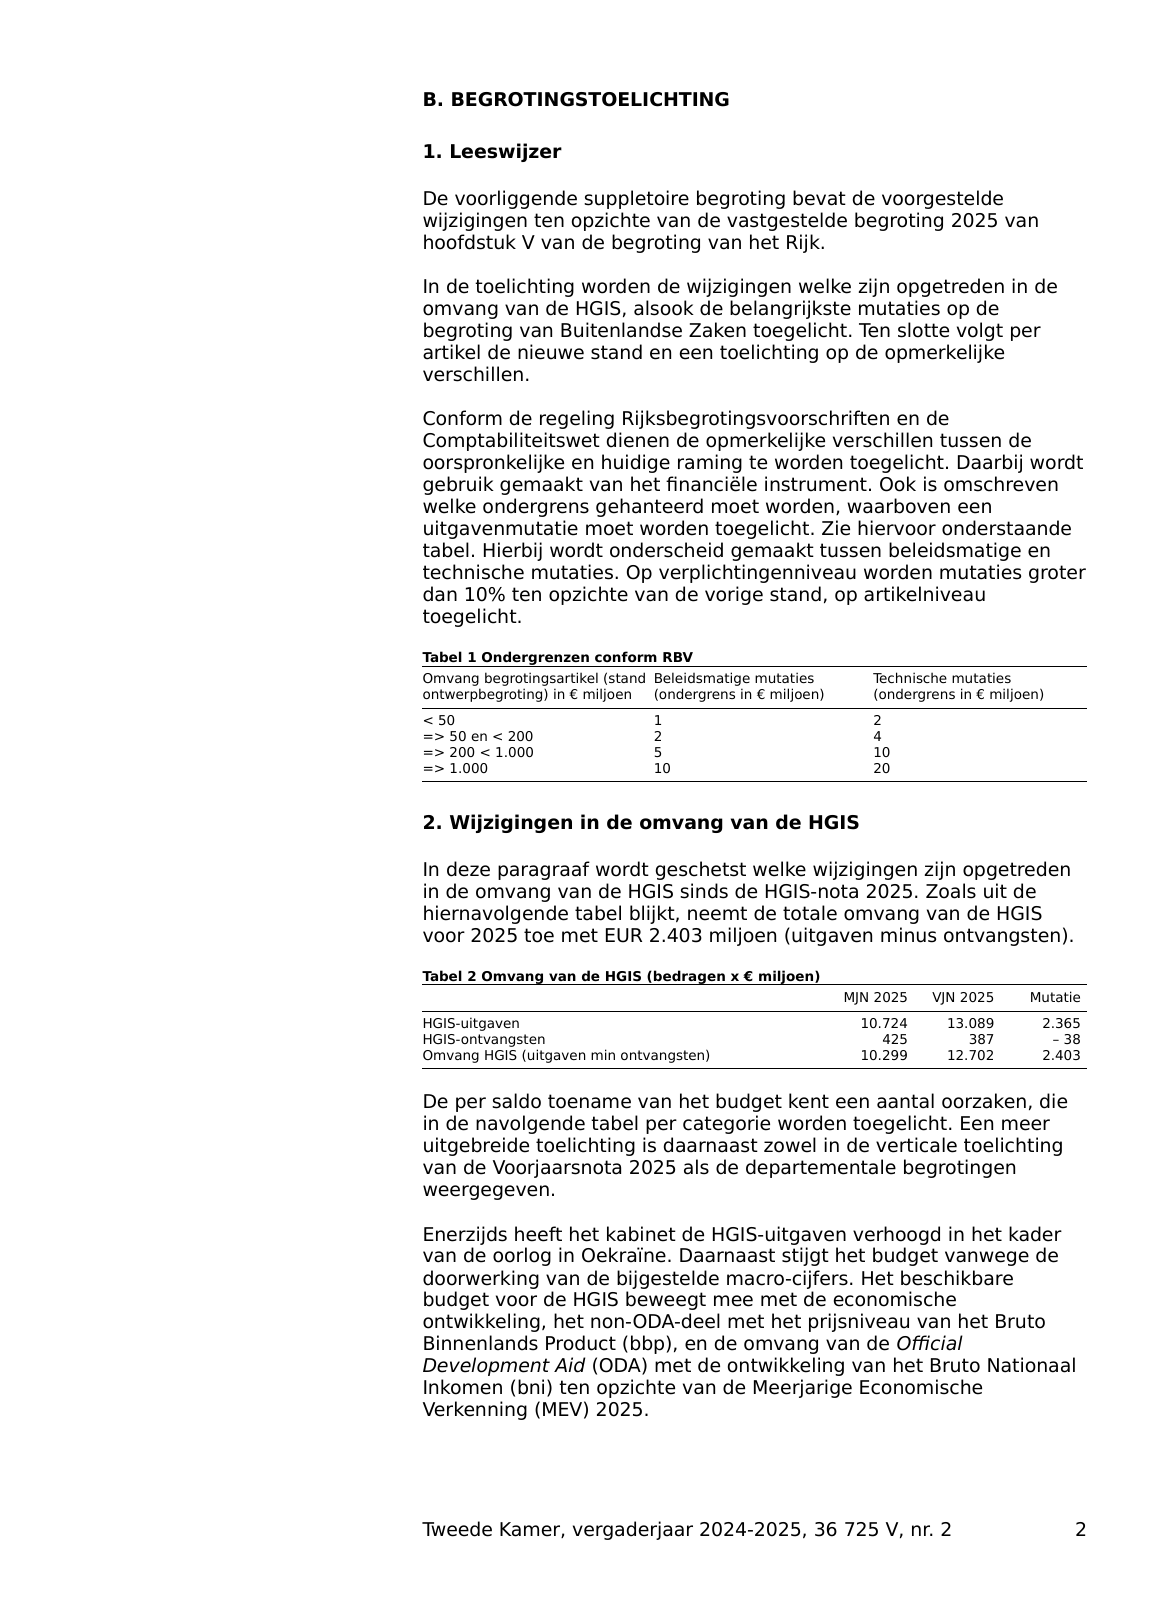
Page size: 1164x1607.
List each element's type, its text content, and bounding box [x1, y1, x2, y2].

table_cell Beleidsmatige mutaties (ondergrens in € miljoen) [648, 667, 867, 707]
text In deze paragraaf wordt geschetst welke wijzigingen zijn opgetreden in de omvang van de HGIS sinds de HGIS-nota 2025. Zoals uit de hiernavolgende tabel blijkt, neemt de totale omvang van de HGIS voor 2025 toe met EUR 2.403 miljoen (uitgaven minus ontvangsten). [422, 859, 1087, 947]
table_header Tabel 1 Ondergrenzen conform RBV [422, 650, 1087, 666]
table_cell Technische mutaties (ondergrens in € miljoen) [867, 667, 1087, 707]
table_cell 2 [867, 709, 1087, 729]
table_cell 5 [648, 745, 867, 760]
table_cell MJN 2025 [827, 985, 914, 1011]
subtitle B. BEGROTINGSTOELICHTING [422, 89, 1087, 111]
text De voorliggende suppletoire begroting bevat de voorgestelde wĳzigingen ten opzichte van de vastgestelde begroting 2025 van hoofdstuk V van de begroting van het Rĳk. [422, 188, 1087, 254]
table_cell Omvang begrotingsartikel (stand ontwerpbegroting) in € miljoen [422, 667, 647, 707]
table_cell 4 [867, 729, 1087, 745]
table_cell – 38 [1000, 1032, 1087, 1048]
table_cell 2 [648, 729, 867, 745]
table_cell 387 [914, 1032, 1000, 1048]
table_cell => 200 < 1.000 [422, 745, 647, 760]
text Enerzijds heeft het kabinet de HGIS-uitgaven verhoogd in het kader van de oorlog in Oekraïne. Daarnaast stijgt het budget vanwege de doorwerking van de bijgestelde macro-cijfers. Het beschikbare budget voor de HGIS beweegt mee met de economische ontwikkeling, het non-ODA-deel met het prijsniveau van het Bruto Binnenlands Product (bbp), en de omvang van de Official Development Aid (ODA) met de ontwikkeling van het Bruto Nationaal Inkomen (bni) ten opzichte van de Meerjarige Economische Verkenning (MEV) 2025. [422, 1223, 1087, 1421]
table_cell 10.724 [827, 1012, 914, 1032]
table_cell => 50 en < 200 [422, 729, 647, 745]
table_cell VJN 2025 [914, 985, 1000, 1011]
table_cell 20 [867, 760, 1087, 781]
table_cell => 1.000 [422, 760, 647, 781]
subtitle 1. Leeswijzer [422, 141, 1087, 163]
table_cell 13.089 [914, 1012, 1000, 1032]
text Conform de regeling Rĳksbegrotingsvoorschriften en de Comptabiliteitswet dienen de opmerkelĳke verschillen tussen de oorspronkelĳke en huidige raming te worden toegelicht. Daarbĳ wordt gebruik gemaakt van het financiële instrument. Ook is omschreven welke ondergrens gehanteerd moet worden, waarboven een uitgavenmutatie moet worden toegelicht. Zie hiervoor onderstaande tabel. Hierbĳ wordt onderscheid gemaakt tussen beleidsmatige en technische mutaties. Op verplichtingenniveau worden mutaties groter dan 10% ten opzichte van de vorige stand, op artikelniveau toegelicht. [422, 408, 1087, 628]
table_cell 425 [827, 1032, 914, 1048]
table_cell < 50 [422, 709, 647, 729]
table_cell 10 [648, 760, 867, 781]
text De per saldo toename van het budget kent een aantal oorzaken, die in de navolgende tabel per categorie worden toegelicht. Een meer uitgebreide toelichting is daarnaast zowel in de verticale toelichting van de Voorjaarsnota 2025 als de departementale begrotingen weergegeven. [422, 1091, 1087, 1201]
table_cell 12.702 [914, 1048, 1000, 1068]
text In de toelichting worden de wĳzigingen welke zĳn opgetreden in de omvang van de HGIS, alsook de belangrĳkste mutaties op de begroting van Buitenlandse Zaken toegelicht. Ten slotte volgt per artikel de nieuwe stand en een toelichting op de opmerkelĳke verschillen. [422, 276, 1087, 386]
table_cell 2.365 [1000, 1012, 1087, 1032]
table_cell Omvang HGIS (uitgaven min ontvangsten) [422, 1048, 827, 1068]
table_cell Mutatie [1000, 985, 1087, 1011]
table_cell HGIS-ontvangsten [422, 1032, 827, 1048]
table_cell 10 [867, 745, 1087, 760]
table_header Tabel 2 Omvang van de HGIS (bedragen x € miljoen) [422, 969, 1087, 984]
table_cell HGIS-uitgaven [422, 1012, 827, 1032]
table_cell 1 [648, 709, 867, 729]
table_cell [422, 985, 827, 1011]
table_cell 10.299 [827, 1048, 914, 1068]
subtitle 2. Wijzigingen in de omvang van de HGIS [422, 812, 1087, 834]
table_cell 2.403 [1000, 1048, 1087, 1068]
